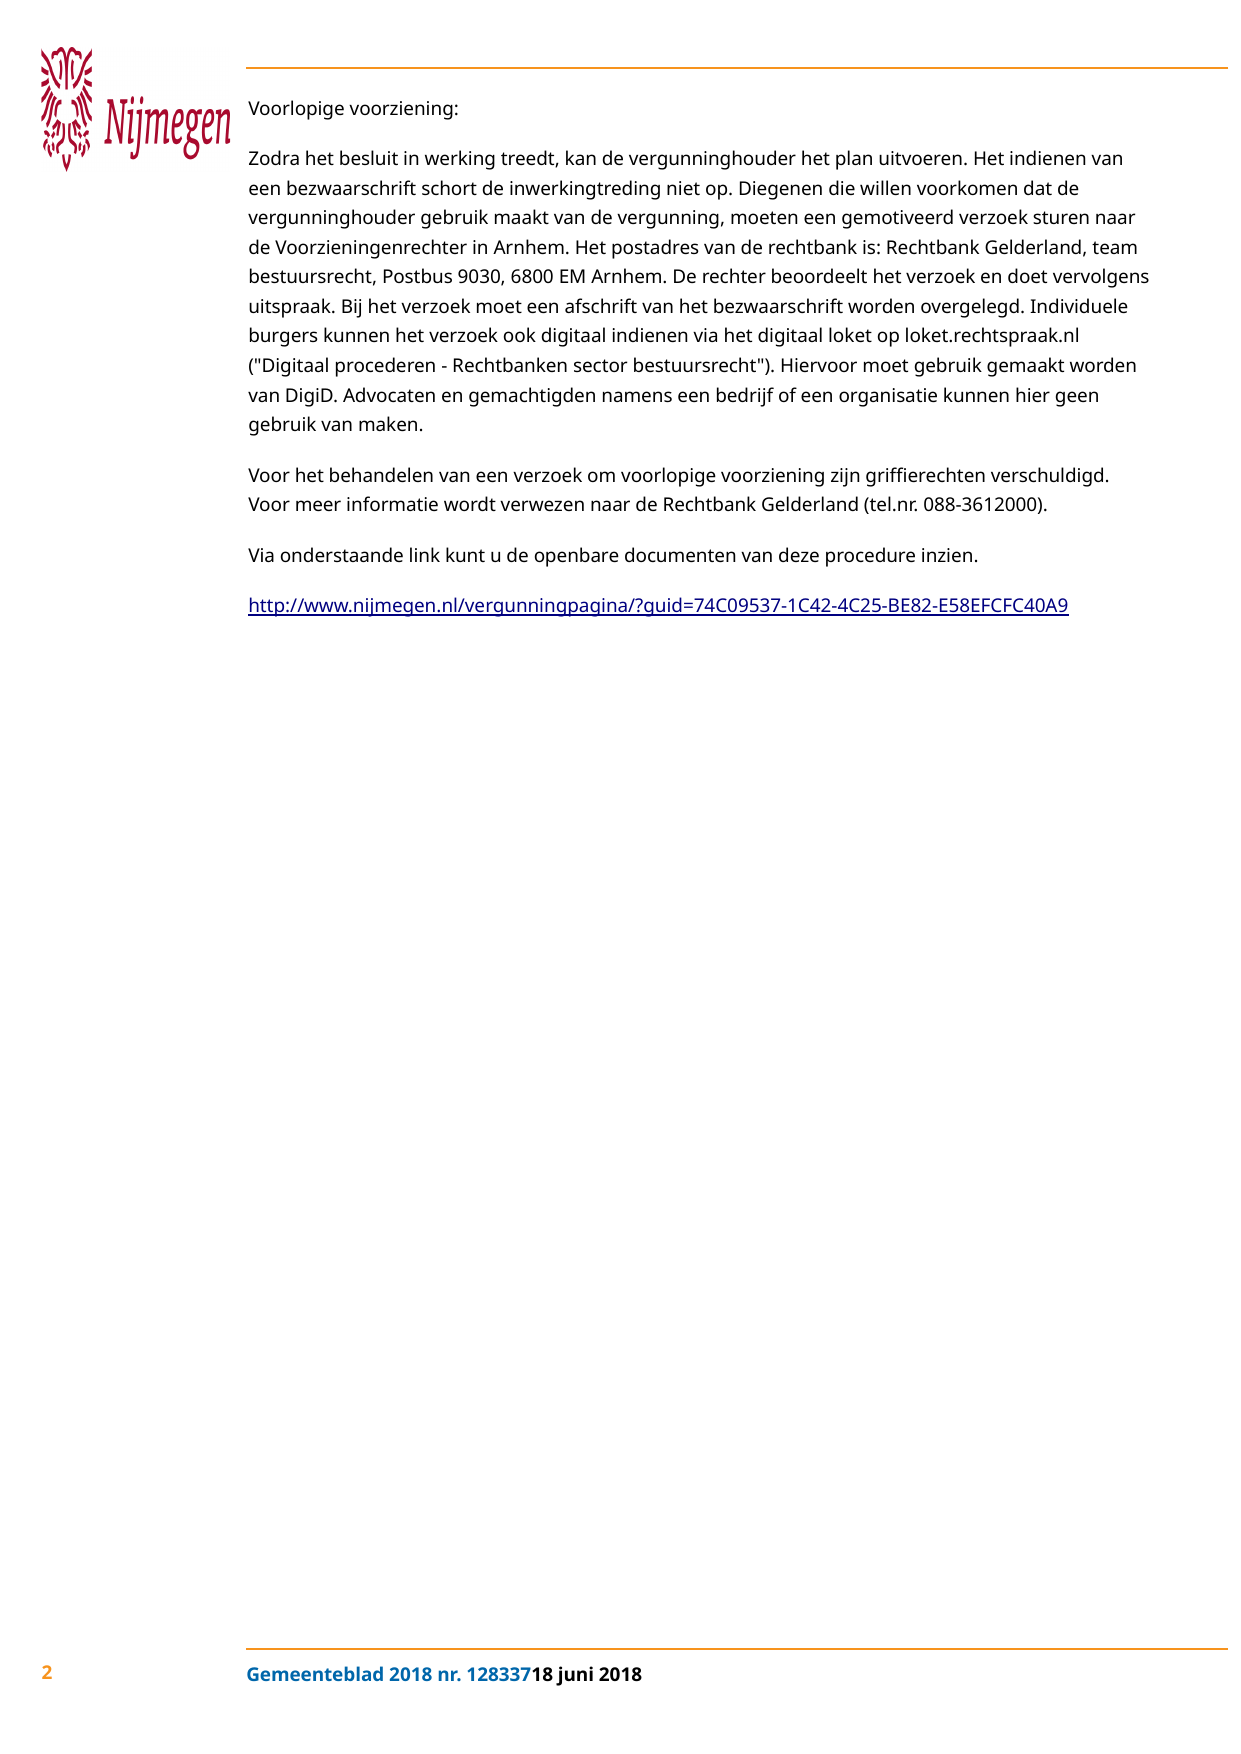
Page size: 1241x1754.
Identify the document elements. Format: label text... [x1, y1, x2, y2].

text Voorlopige voorziening: [248, 95, 1152, 121]
picture [41, 47, 231, 172]
text Voor het behandelen van een verzoek om voorlopige voorziening zijn griffierechten verschuldigd. Voor meer informatie wordt verwezen naar de Rechtbank Gelderland (tel.nr. 088-3612000). [248, 462, 1152, 517]
text http://www.nijmegen.nl/vergunningpagina/?guid=74C09537-1C42-4C25-BE82-E58EFCFC40A9 [248, 592, 1152, 618]
text Zodra het besluit in werking treedt, kan de vergunninghouder het plan uitvoeren. Het indienen van een bezwaarschrift schort de inwerkingtreding niet op. Diegenen die willen voorkomen dat de vergunninghouder gebruik maakt van de vergunning, moeten een gemotiveerd verzoek sturen naar de Voorzieningenrechter in Arnhem. Het postadres van de rechtbank is: Rechtbank Gelderland, team bestuursrecht, Postbus 9030, 6800 EM Arnhem. De rechter beoordeelt het verzoek en doet vervolgens uitspraak. Bij het verzoek moet een afschrift van het bezwaarschrift worden overgelegd. Individuele burgers kunnen het verzoek ook digitaal indienen via het digitaal loket op loket.rechtspraak.nl ("Digitaal procederen - Rechtbanken sector bestuursrecht"). Hiervoor moet gebruik gemaakt worden van DigiD. Advocaten en gemachtigden namens een bedrijf of een organisatie kunnen hier geen gebruik van maken. [248, 145, 1152, 437]
text Via onderstaande link kunt u de openbare documenten van deze procedure inzien. [248, 542, 1152, 568]
